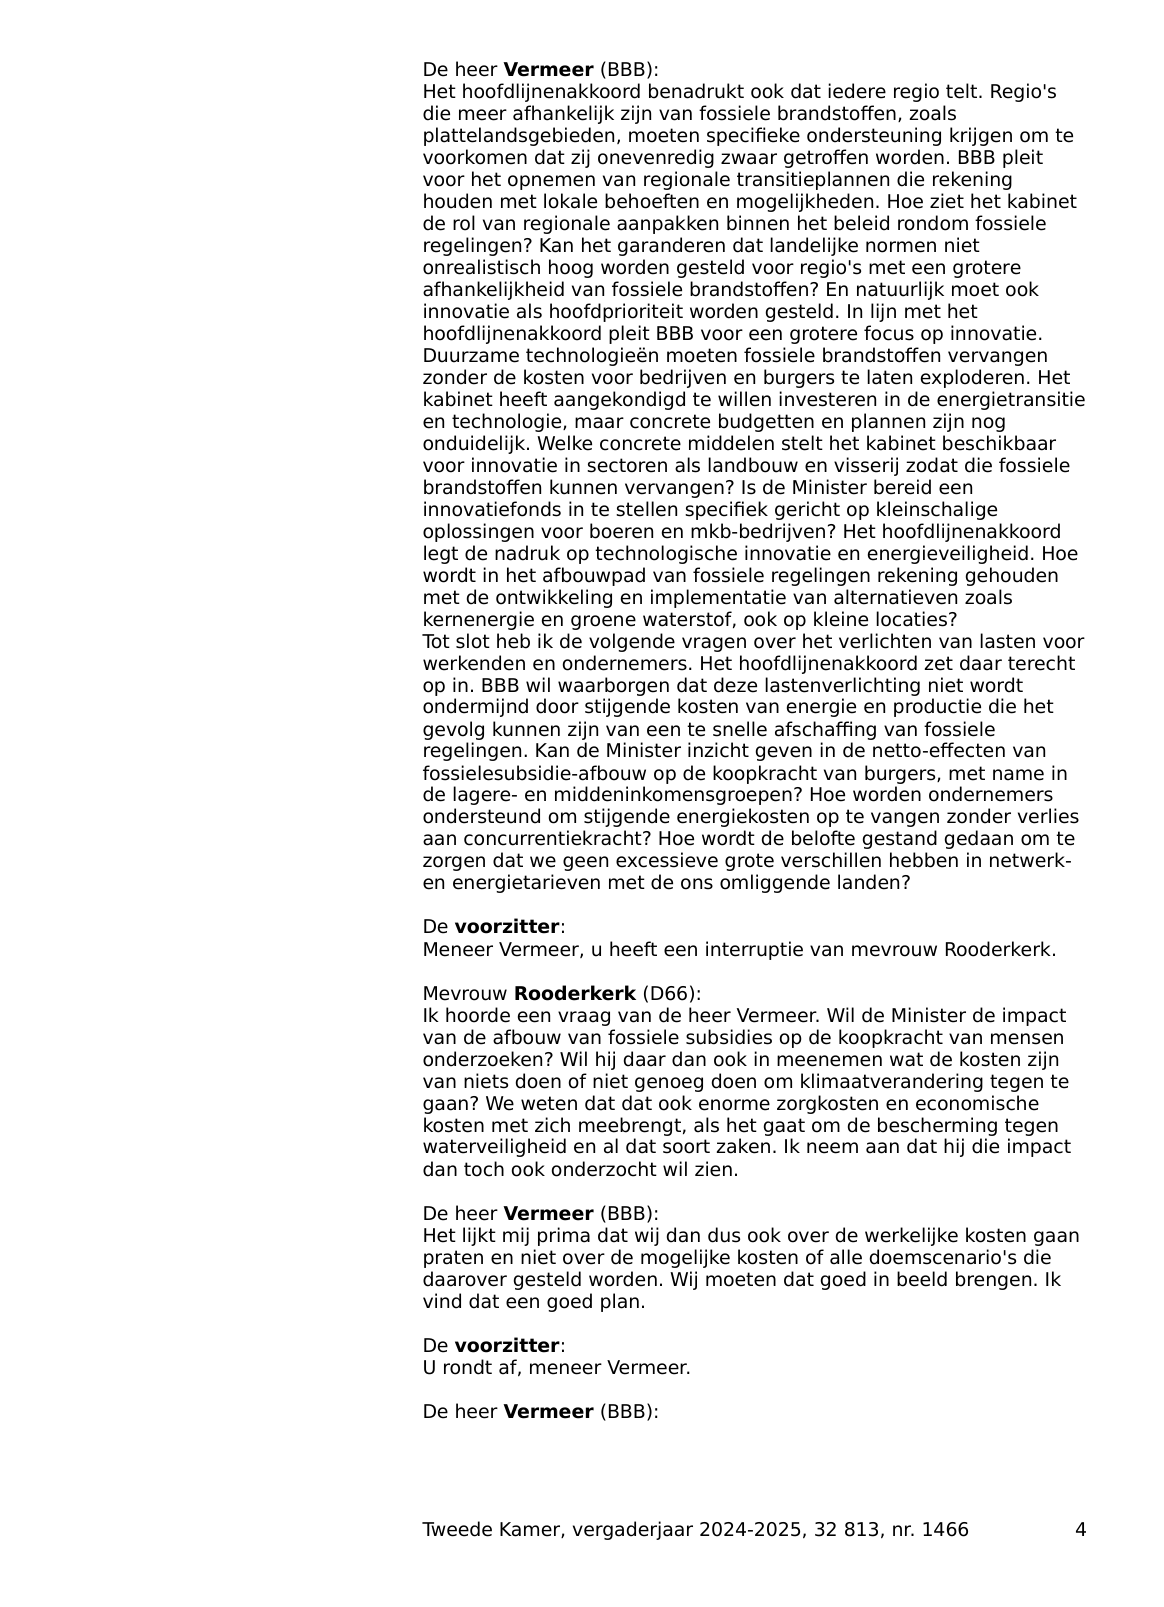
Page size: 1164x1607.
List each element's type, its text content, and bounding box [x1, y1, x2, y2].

text Ik hoorde een vraag van de heer Vermeer. Wil de Minister de impact van de afbouw van fossiele subsidies op de koopkracht van mensen onderzoeken? Wil hij daar dan ook in meenemen wat de kosten zijn van niets doen of niet genoeg doen om klimaatverandering tegen te gaan? We weten dat dat ook enorme zorgkosten en economische kosten met zich meebrengt, als het gaat om de bescherming tegen waterveiligheid en al dat soort zaken. Ik neem aan dat hij die impact dan toch ook onderzocht wil zien. [422, 1004, 1087, 1180]
text De heer Vermeer (BBB): [422, 59, 1087, 81]
text De voorzitter: [422, 916, 1087, 938]
text Mevrouw Rooderkerk (D66): [422, 983, 1087, 1004]
text Meneer Vermeer, u heeft een interruptie van mevrouw Rooderkerk. [422, 938, 1087, 960]
text De voorzitter: [422, 1335, 1087, 1357]
text De heer Vermeer (BBB): [422, 1203, 1087, 1224]
text Tot slot heb ik de volgende vragen over het verlichten van lasten voor werkenden en ondernemers. Het hoofdlijnenakkoord zet daar terecht op in. BBB wil waarborgen dat deze lastenverlichting niet wordt ondermijnd door stijgende kosten van energie en productie die het gevolg kunnen zijn van een te snelle afschaffing van fossiele regelingen. Kan de Minister inzicht geven in de netto-effecten van fossielesubsidie-afbouw op de koopkracht van burgers, met name in de lagere- en middeninkomensgroepen? Hoe worden ondernemers ondersteund om stijgende energiekosten op te vangen zonder verlies aan concurrentiekracht? Hoe wordt de belofte gestand gedaan om te zorgen dat we geen excessieve grote verschillen hebben in netwerk- en energietarieven met de ons omliggende landen? [422, 631, 1087, 894]
text U rondt af, meneer Vermeer. [422, 1357, 1087, 1379]
text Het lijkt mij prima dat wij dan dus ook over de werkelijke kosten gaan praten en niet over de mogelijke kosten of alle doemscenario's die daarover gesteld worden. Wij moeten dat goed in beeld brengen. Ik vind dat een goed plan. [422, 1224, 1087, 1312]
text Het hoofdlijnenakkoord benadrukt ook dat iedere regio telt. Regio's die meer afhankelijk zijn van fossiele brandstoffen, zoals plattelandsgebieden, moeten specifieke ondersteuning krijgen om te voorkomen dat zij onevenredig zwaar getroffen worden. BBB pleit voor het opnemen van regionale transitieplannen die rekening houden met lokale behoeften en mogelijkheden. Hoe ziet het kabinet de rol van regionale aanpakken binnen het beleid rondom fossiele regelingen? Kan het garanderen dat landelijke normen niet onrealistisch hoog worden gesteld voor regio's met een grotere afhankelijkheid van fossiele brandstoffen? En natuurlijk moet ook innovatie als hoofdprioriteit worden gesteld. In lijn met het hoofdlijnenakkoord pleit BBB voor een grotere focus op innovatie. Duurzame technologieën moeten fossiele brandstoffen vervangen zonder de kosten voor bedrijven en burgers te laten exploderen. Het kabinet heeft aangekondigd te willen investeren in de energietransitie en technologie, maar concrete budgetten en plannen zijn nog onduidelijk. Welke concrete middelen stelt het kabinet beschikbaar voor innovatie in sectoren als landbouw en visserij zodat die fossiele brandstoffen kunnen vervangen? Is de Minister bereid een innovatiefonds in te stellen specifiek gericht op kleinschalige oplossingen voor boeren en mkb-bedrijven? Het hoofdlijnenakkoord legt de nadruk op technologische innovatie en energieveiligheid. Hoe wordt in het afbouwpad van fossiele regelingen rekening gehouden met de ontwikkeling en implementatie van alternatieven zoals kernenergie en groene waterstof, ook op kleine locaties? [422, 81, 1087, 631]
text De heer Vermeer (BBB): [422, 1401, 1087, 1423]
